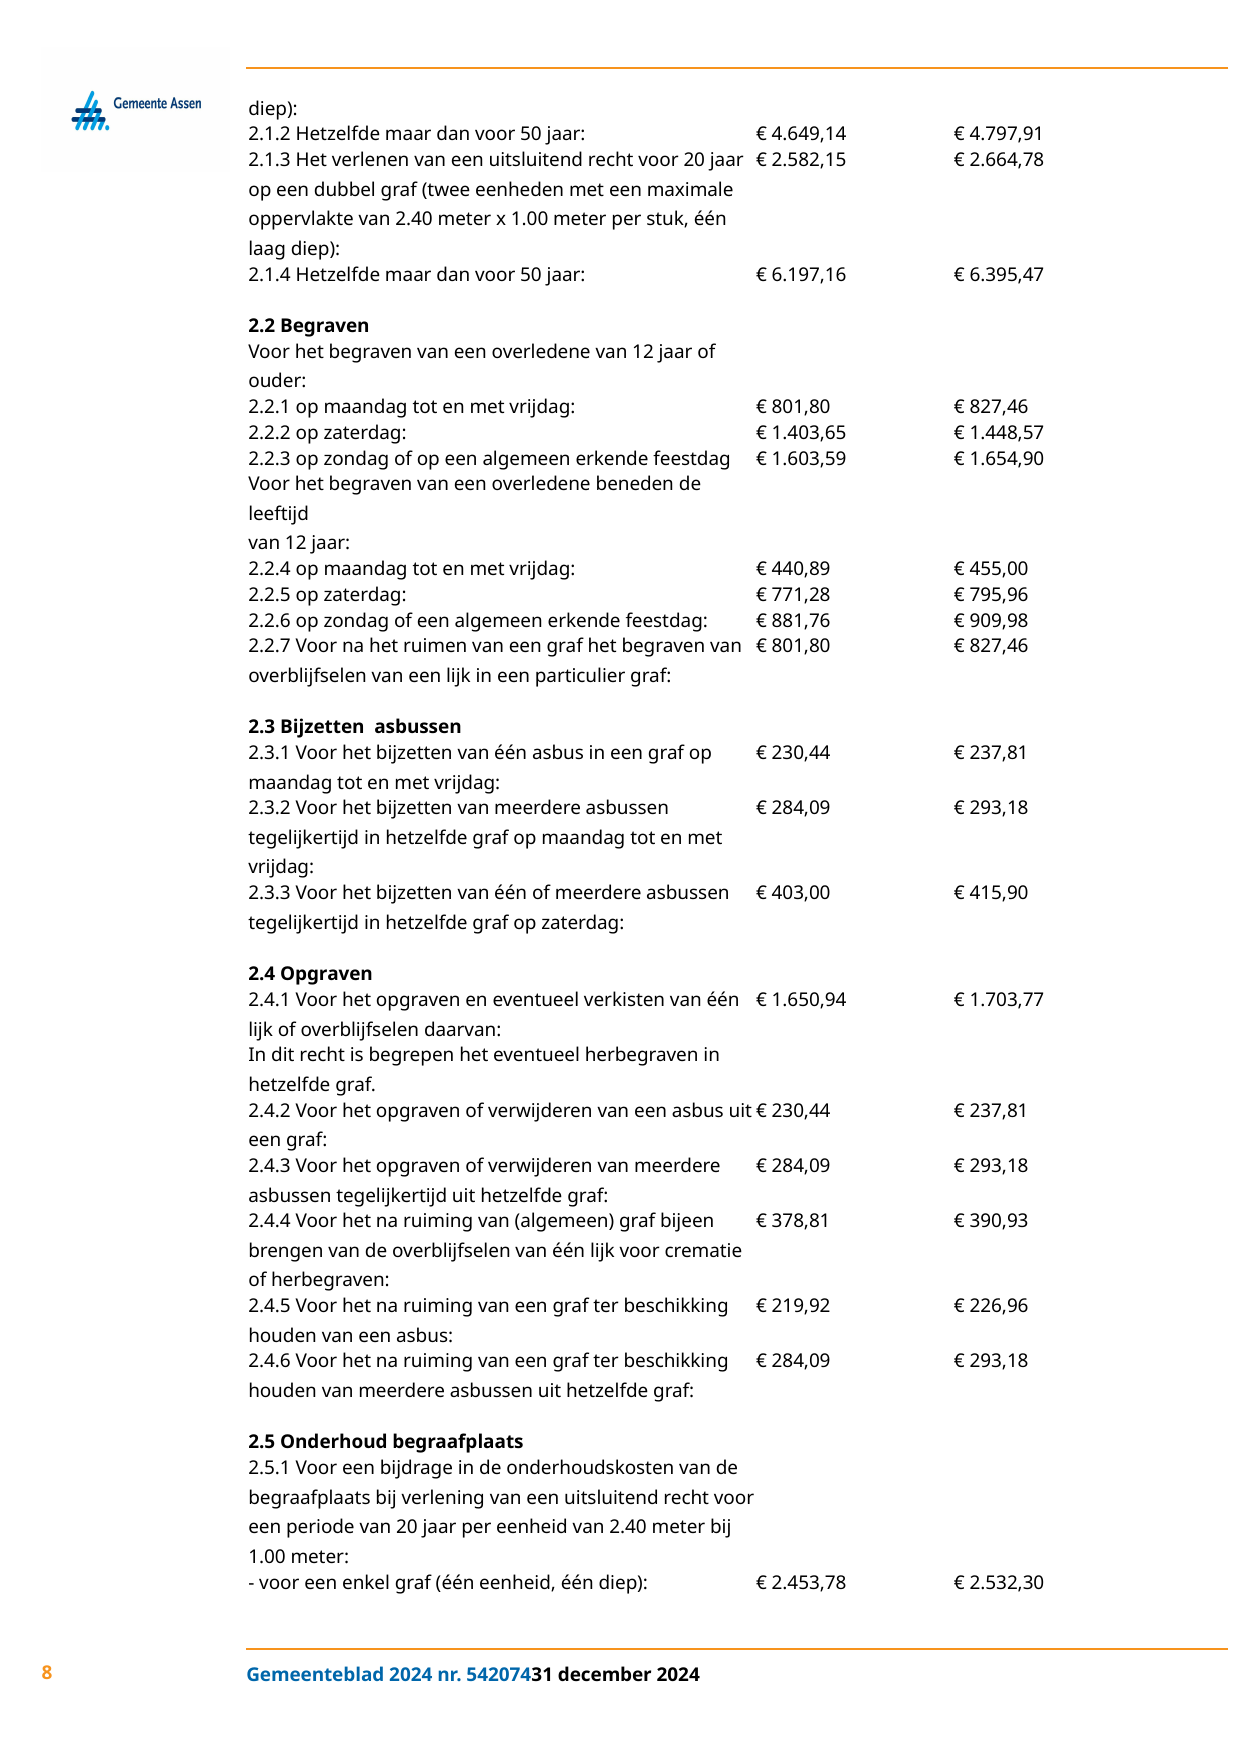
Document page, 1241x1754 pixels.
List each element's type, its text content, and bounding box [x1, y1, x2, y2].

table_cell [248, 935, 756, 961]
table_cell € 2.532,30 [954, 1569, 1152, 1595]
table_cell [954, 470, 1152, 555]
table_cell € 1.403,65 [756, 419, 954, 445]
table_cell € 2.453,78 [756, 1569, 954, 1595]
table_cell [756, 1455, 954, 1569]
table_cell 2.3.1 Voor het bijzetten van één asbus in een graf op maandag tot en met vrijdag: [248, 739, 756, 794]
table_cell [954, 95, 1152, 121]
table_cell € 1.603,59 [756, 445, 954, 470]
table_cell [954, 1455, 1152, 1569]
table_cell [756, 1429, 954, 1454]
table_cell 2.4.1 Voor het opgraven en eventueel verkisten van één lijk of overblijfselen daarvan: [248, 986, 756, 1042]
table_cell € 6.395,47 [954, 261, 1152, 286]
table_cell 2.2.6 op zondag of een algemeen erkende feestdag: [248, 607, 756, 632]
table_cell [954, 1429, 1152, 1454]
table_cell 2.4.6 Voor het na ruiming van een graf ter beschikking houden van meerdere asbussen uit hetzelfde graf: [248, 1348, 756, 1403]
table_cell € 1.650,94 [756, 986, 954, 1042]
table_cell [954, 1403, 1152, 1429]
table_cell [756, 961, 954, 986]
table_cell 2.4.2 Voor het opgraven of verwijderen van een asbus uit een graf: [248, 1097, 756, 1152]
table_cell [756, 338, 954, 393]
table_cell € 284,09 [756, 1348, 954, 1403]
table_cell € 293,18 [954, 795, 1152, 879]
table_cell [954, 1042, 1152, 1097]
table_cell In dit recht is begrepen het eventueel herbegraven in hetzelfde graf. [248, 1042, 756, 1097]
table_cell € 237,81 [954, 1097, 1152, 1152]
table_cell [954, 312, 1152, 338]
table_cell € 237,81 [954, 739, 1152, 794]
table_cell 2.1.4 Hetzelfde maar dan voor 50 jaar: [248, 261, 756, 286]
picture [41, 47, 231, 172]
table_cell 2.3 Bijzetten asbussen [248, 714, 756, 739]
table_cell € 1.703,77 [954, 986, 1152, 1042]
table_cell diep): [248, 95, 756, 121]
table_cell [248, 1403, 756, 1429]
table_cell € 378,81 [756, 1208, 954, 1292]
table_cell € 771,28 [756, 581, 954, 607]
table_cell € 801,80 [756, 633, 954, 688]
table_cell € 1.448,57 [954, 419, 1152, 445]
table_cell [248, 286, 756, 312]
table_cell [756, 1403, 954, 1429]
table_cell 2.2.7 Voor na het ruimen van een graf het begraven van overblijfselen van een lijk in een particulier graf: [248, 633, 756, 688]
table_cell € 455,00 [954, 555, 1152, 581]
table_cell 2.2.4 op maandag tot en met vrijdag: [248, 555, 756, 581]
table_cell Voor het begraven van een overledene van 12 jaar of ouder: [248, 338, 756, 393]
table_cell 2.3.2 Voor het bijzetten van meerdere asbussen tegelijkertijd in hetzelfde graf op maandag tot en met vrijdag: [248, 795, 756, 879]
table_cell 2.3.3 Voor het bijzetten van één of meerdere asbussen tegelijkertijd in hetzelfde graf op zaterdag: [248, 880, 756, 935]
table_cell € 440,89 [756, 555, 954, 581]
table_cell € 4.797,91 [954, 121, 1152, 146]
table_cell [954, 688, 1152, 713]
table_cell € 4.649,14 [756, 121, 954, 146]
table_cell [248, 688, 756, 713]
table_cell 2.1.2 Hetzelfde maar dan voor 50 jaar: [248, 121, 756, 146]
table_cell € 827,46 [954, 393, 1152, 419]
table_cell € 2.582,15 [756, 146, 954, 261]
table_cell € 230,44 [756, 739, 954, 794]
table_cell 2.4.4 Voor het na ruiming van (algemeen) graf bijeen brengen van de overblijfselen van één lijk voor crematie of herbegraven: [248, 1208, 756, 1292]
table_cell 2.5 Onderhoud begraafplaats [248, 1429, 756, 1454]
table_cell 2.2.5 op zaterdag: [248, 581, 756, 607]
table_cell [756, 312, 954, 338]
table_cell [756, 95, 954, 121]
table_cell [756, 286, 954, 312]
table_cell [756, 470, 954, 555]
table_cell [756, 688, 954, 713]
table_cell € 801,80 [756, 393, 954, 419]
table_cell € 6.197,16 [756, 261, 954, 286]
table_cell € 827,46 [954, 633, 1152, 688]
table_cell € 226,96 [954, 1293, 1152, 1348]
table_cell [756, 1042, 954, 1097]
table_cell 2.4 Opgraven [248, 961, 756, 986]
table_cell [756, 935, 954, 961]
table_cell € 403,00 [756, 880, 954, 935]
table_cell 2.2 Begraven [248, 312, 756, 338]
table_cell € 2.664,78 [954, 146, 1152, 261]
table_cell [954, 961, 1152, 986]
table_cell € 293,18 [954, 1152, 1152, 1207]
table_cell € 415,90 [954, 880, 1152, 935]
table_cell [954, 338, 1152, 393]
table_cell € 230,44 [756, 1097, 954, 1152]
table_cell € 1.654,90 [954, 445, 1152, 470]
table_cell € 219,92 [756, 1293, 954, 1348]
table_cell [954, 935, 1152, 961]
table_cell € 284,09 [756, 1152, 954, 1207]
table_cell € 390,93 [954, 1208, 1152, 1292]
table_cell [756, 714, 954, 739]
table_cell [954, 286, 1152, 312]
table_cell € 293,18 [954, 1348, 1152, 1403]
table_cell € 881,76 [756, 607, 954, 632]
table_cell € 909,98 [954, 607, 1152, 632]
table_cell [954, 714, 1152, 739]
table_cell 2.4.5 Voor het na ruiming van een graf ter beschikking houden van een asbus: [248, 1293, 756, 1348]
table_cell 2.4.3 Voor het opgraven of verwijderen van meerdere asbussen tegelijkertijd uit hetzelfde graf: [248, 1152, 756, 1207]
table_cell 2.5.1 Voor een bijdrage in de onderhoudskosten van de begraafplaats bij verlening van een uitsluitend recht voor een periode van 20 jaar per eenheid van 2.40 meter bij 1.00 meter: [248, 1455, 756, 1569]
table_cell 2.2.1 op maandag tot en met vrijdag: [248, 393, 756, 419]
table_cell 2.2.2 op zaterdag: [248, 419, 756, 445]
table_cell 2.1.3 Het verlenen van een uitsluitend recht voor 20 jaar op een dubbel graf (twee eenheden met een maximale oppervlakte van 2.40 meter x 1.00 meter per stuk, één laag diep): [248, 146, 756, 261]
table_cell Voor het begraven van een overledene beneden de leeftijd van 12 jaar: [248, 470, 756, 555]
table_cell € 795,96 [954, 581, 1152, 607]
table_cell - voor een enkel graf (één eenheid, één diep): [248, 1569, 756, 1595]
table_cell € 284,09 [756, 795, 954, 879]
table_cell 2.2.3 op zondag of op een algemeen erkende feestdag [248, 445, 756, 470]
